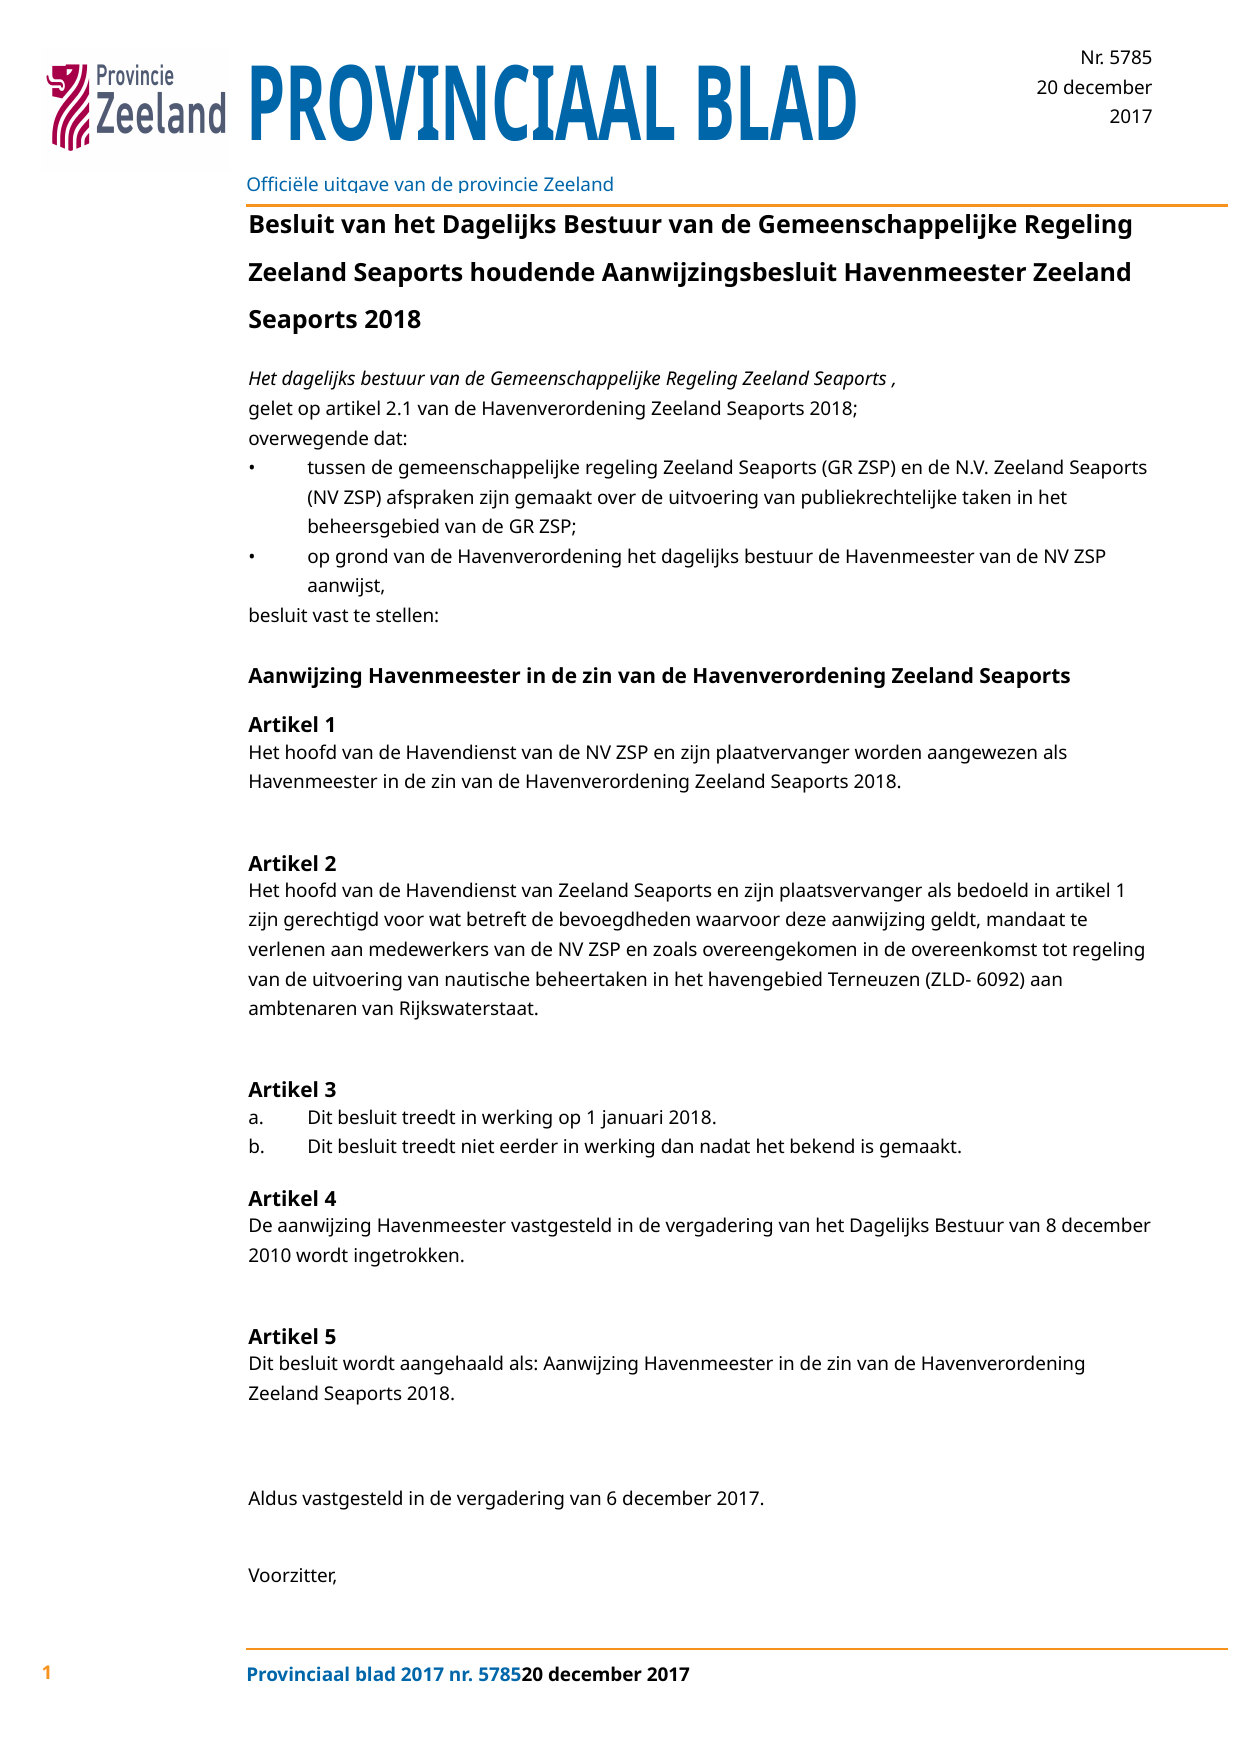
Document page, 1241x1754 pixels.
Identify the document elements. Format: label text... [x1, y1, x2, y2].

list Dit besluit treedt niet eerder in werking dan nadat het bekend is gemaakt. [248, 1133, 1152, 1159]
text besluit vast te stellen: [248, 602, 1152, 628]
text Aldus vastgesteld in de vergadering van 6 december 2017. [248, 1485, 1152, 1510]
text De aanwijzing Havenmeester vastgesteld in de vergadering van het Dagelijks Bestuur van 8 december 2010 wordt ingetrokken. [248, 1212, 1152, 1268]
list tussen de gemeenschappelijke regeling Zeeland Seaports (GR ZSP) en de N.V. Zeeland Seaports (NV ZSP) afspraken zijn gemaakt over de uitvoering van publiekrechtelijke taken in het beheersgebied van de GR ZSP; [248, 454, 1152, 539]
text Artikel 2 [248, 849, 1152, 877]
text Artikel 3 [248, 1075, 1152, 1104]
text overwegende dat: [248, 425, 1152, 450]
text Het dagelijks bestuur van de Gemeenschappelijke Regeling Zeeland Seaports , [248, 366, 1152, 391]
text gelet op artikel 2.1 van de Havenverordening Zeeland Seaports 2018; [248, 395, 1152, 421]
text Besluit van het Dagelijks Bestuur van de Gemeenschappelijke Regeling Zeeland Seaports houdende Aanwijzingsbesluit Havenmeester Zeeland Seaports 2018 [248, 207, 1152, 336]
text Artikel 5 [248, 1322, 1152, 1350]
text Het hoofd van de Havendienst van Zeeland Seaports en zijn plaatsvervanger als bedoeld in artikel 1 zijn gerechtigd voor wat betreft de bevoegdheden waarvoor deze aanwijzing geldt, mandaat te verlenen aan medewerkers van de NV ZSP en zoals overeengekomen in de overeenkomst tot regeling van de uitvoering van nautische beheertaken in het havengebied Terneuzen (ZLD- 6092) aan ambtenaren van Rijkswaterstaat. [248, 877, 1152, 1021]
text Het hoofd van de Havendienst van de NV ZSP en zijn plaatvervanger worden aangewezen als Havenmeester in de zin van de Havenverordening Zeeland Seaports 2018. [248, 739, 1152, 794]
list op grond van de Havenverordening het dagelijks bestuur de Havenmeester van de NV ZSP aanwijst, [248, 543, 1152, 598]
text Voorzitter, [248, 1562, 1152, 1588]
list Dit besluit treedt in werking op 1 januari 2018. [248, 1104, 1152, 1129]
text Artikel 4 [248, 1184, 1152, 1212]
picture [41, 47, 231, 172]
text Aanwijzing Havenmeester in de zin van de Havenverordening Zeeland Seaports [248, 661, 1152, 690]
text Artikel 1 [248, 711, 1152, 739]
text Dit besluit wordt aangehaald als: Aanwijzing Havenmeester in de zin van de Havenverordening Zeeland Seaports 2018. [248, 1350, 1152, 1406]
